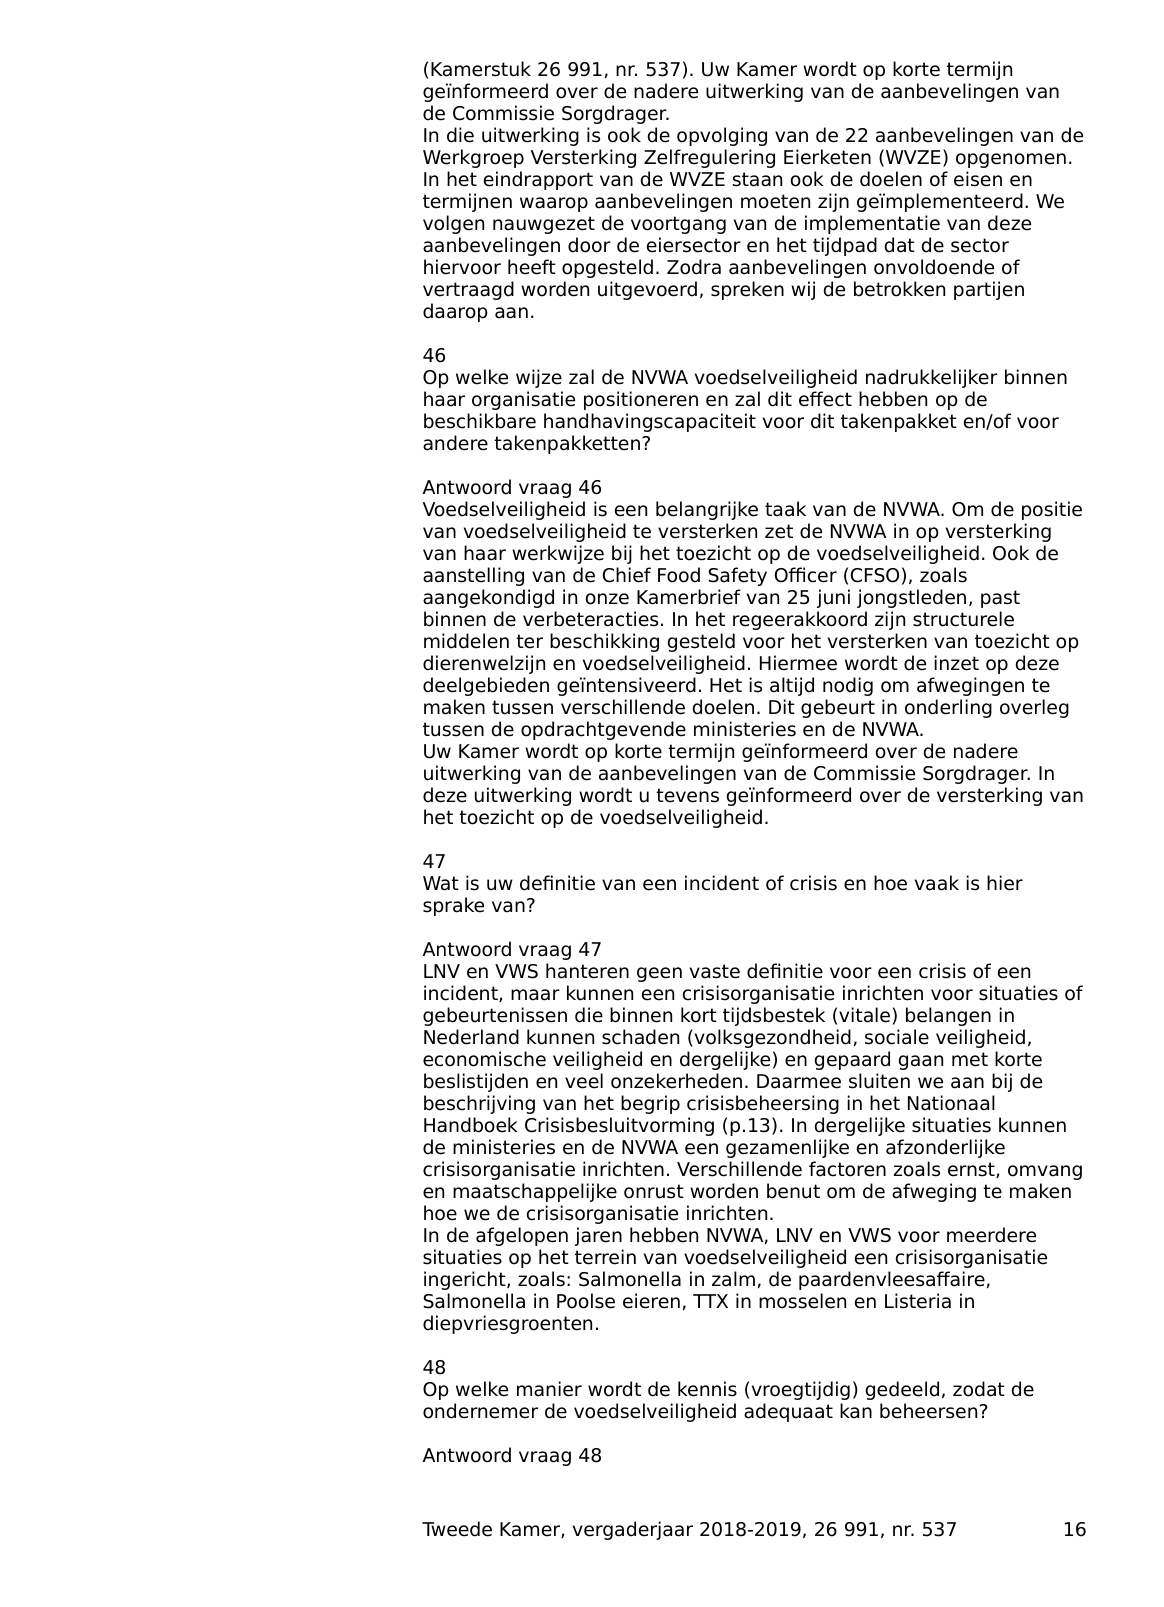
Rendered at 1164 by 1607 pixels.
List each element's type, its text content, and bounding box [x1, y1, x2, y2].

text 48 [422, 1357, 1087, 1379]
text (Kamerstuk 26 991, nr. 537). Uw Kamer wordt op korte termijn geïnformeerd over de nadere uitwerking van de aanbevelingen van de Commissie Sorgdrager. [422, 59, 1087, 125]
text In de afgelopen jaren hebben NVWA, LNV en VWS voor meerdere situaties op het terrein van voedselveiligheid een crisisorganisatie ingericht, zoals: Salmonella in zalm, de paardenvleesaffaire, Salmonella in Poolse eieren, TTX in mosselen en Listeria in diepvriesgroenten. [422, 1225, 1087, 1335]
text Op welke manier wordt de kennis (vroegtijdig) gedeeld, zodat de ondernemer de voedselveiligheid adequaat kan beheersen? [422, 1379, 1087, 1423]
text 46 [422, 345, 1087, 367]
text 47 [422, 851, 1087, 873]
text In die uitwerking is ook de opvolging van de 22 aanbevelingen van de Werkgroep Versterking Zelfregulering Eierketen (WVZE) opgenomen. In het eindrapport van de WVZE staan ook de doelen of eisen en termijnen waarop aanbevelingen moeten zijn geïmplementeerd. We volgen nauwgezet de voortgang van de implementatie van deze aanbevelingen door de eiersector en het tijdpad dat de sector hiervoor heeft opgesteld. Zodra aanbevelingen onvoldoende of vertraagd worden uitgevoerd, spreken wij de betrokken partijen daarop aan. [422, 125, 1087, 323]
text Voedselveiligheid is een belangrijke taak van de NVWA. Om de positie van voedselveiligheid te versterken zet de NVWA in op versterking van haar werkwijze bij het toezicht op de voedselveiligheid. Ook de aanstelling van de Chief Food Safety Officer (CFSO), zoals aangekondigd in onze Kamerbrief van 25 juni jongstleden, past binnen de verbeteracties. In het regeerakkoord zijn structurele middelen ter beschikking gesteld voor het versterken van toezicht op dierenwelzijn en voedselveiligheid. Hiermee wordt de inzet op deze deelgebieden geïntensiveerd. Het is altijd nodig om afwegingen te maken tussen verschillende doelen. Dit gebeurt in onderling overleg tussen de opdrachtgevende ministeries en de NVWA. [422, 499, 1087, 741]
text LNV en VWS hanteren geen vaste definitie voor een crisis of een incident, maar kunnen een crisisorganisatie inrichten voor situaties of gebeurtenissen die binnen kort tijdsbestek (vitale) belangen in Nederland kunnen schaden (volksgezondheid, sociale veiligheid, economische veiligheid en dergelijke) en gepaard gaan met korte beslistijden en veel onzekerheden. Daarmee sluiten we aan bij de beschrijving van het begrip crisisbeheersing in het Nationaal Handboek Crisisbesluitvorming (p.13). In dergelijke situaties kunnen de ministeries en de NVWA een gezamenlijke en afzonderlijke crisisorganisatie inrichten. Verschillende factoren zoals ernst, omvang en maatschappelijke onrust worden benut om de afweging te maken hoe we de crisisorganisatie inrichten. [422, 961, 1087, 1225]
text Antwoord vraag 46 [422, 477, 1087, 499]
text Uw Kamer wordt op korte termijn geïnformeerd over de nadere uitwerking van de aanbevelingen van de Commissie Sorgdrager. In deze uitwerking wordt u tevens geïnformeerd over de versterking van het toezicht op de voedselveiligheid. [422, 741, 1087, 829]
text Op welke wijze zal de NVWA voedselveiligheid nadrukkelijker binnen haar organisatie positioneren en zal dit effect hebben op de beschikbare handhavingscapaciteit voor dit takenpakket en/of voor andere takenpakketten? [422, 367, 1087, 455]
text Wat is uw definitie van een incident of crisis en hoe vaak is hier sprake van? [422, 873, 1087, 917]
text Antwoord vraag 48 [422, 1445, 1087, 1467]
text Antwoord vraag 47 [422, 939, 1087, 961]
